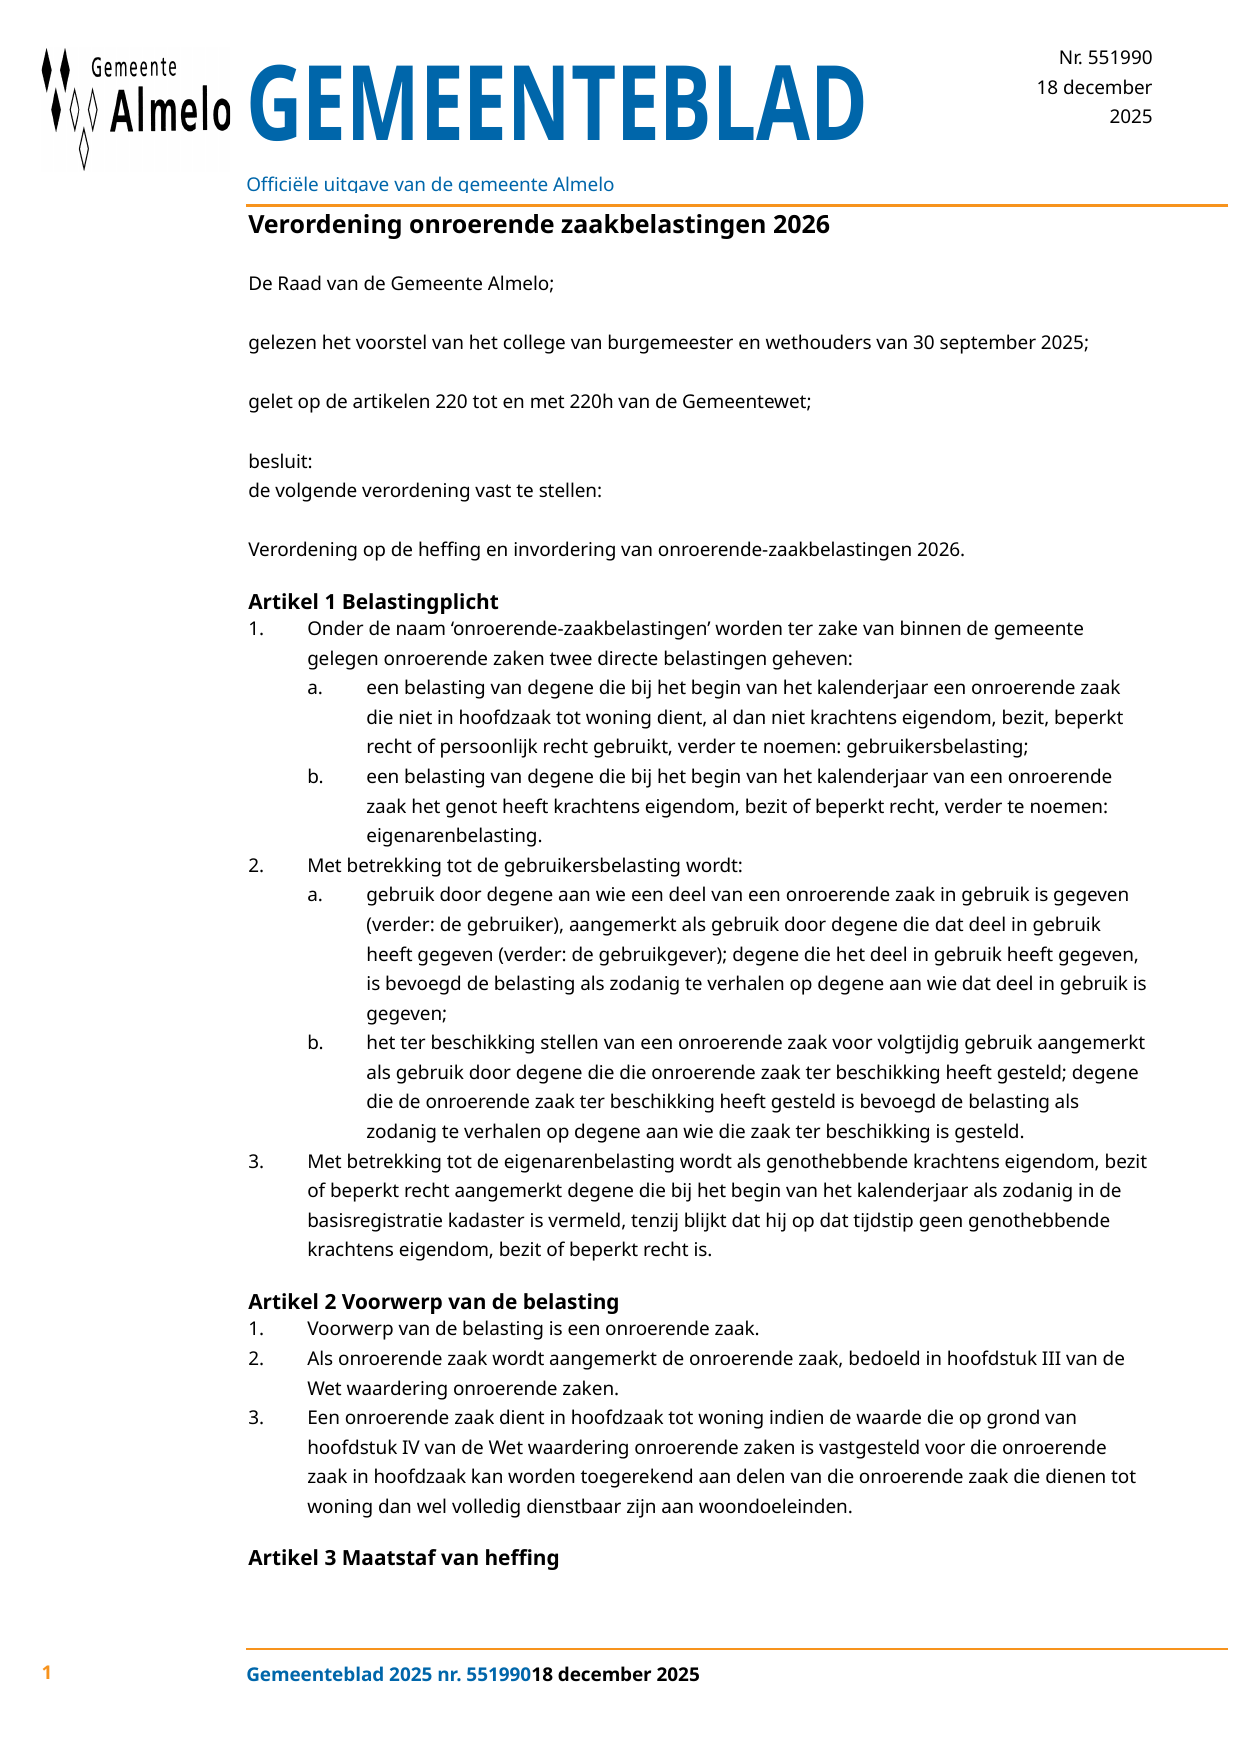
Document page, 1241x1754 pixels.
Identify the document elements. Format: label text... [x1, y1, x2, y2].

list gebruik door degene aan wie een deel van een onroerende zaak in gebruik is gegeven (verder: de gebruiker), aangemerkt als gebruik door degene die dat deel in gebruik heeft gegeven (verder: de gebruikgever); degene die het deel in gebruik heeft gegeven, is bevoegd de belasting als zodanig te verhalen op degene aan wie dat deel in gebruik is gegeven; [307, 882, 1152, 1026]
list Met betrekking tot de eigenarenbelasting wordt als genothebbende krachtens eigendom, bezit of beperkt recht aangemerkt degene die bij het begin van het kalenderjaar als zodanig in de basisregistratie kadaster is vermeld, tenzij blijkt dat hij op dat tijdstip geen genothebbende krachtens eigendom, bezit of beperkt recht is. [248, 1148, 1152, 1262]
text Artikel 1 Belastingplicht [248, 587, 1152, 615]
list het ter beschikking stellen van een onroerende zaak voor volgtijdig gebruik aangemerkt als gebruik door degene die die onroerende zaak ter beschikking heeft gesteld; degene die de onroerende zaak ter beschikking heeft gesteld is bevoegd de belasting als zodanig te verhalen op degene aan wie die zaak ter beschikking is gesteld. [307, 1029, 1152, 1144]
list Met betrekking tot de gebruikersbelasting wordt: [248, 852, 1152, 878]
list Als onroerende zaak wordt aangemerkt de onroerende zaak, bedoeld in hoofdstuk III van de Wet waardering onroerende zaken. [248, 1345, 1152, 1400]
list Voorwerp van de belasting is een onroerende zaak. [248, 1316, 1152, 1341]
text de volgende verordening vast te stellen: [248, 477, 1152, 503]
list Onder de naam ‘onroerende-zaakbelastingen’ worden ter zake van binnen de gemeente gelegen onroerende zaken twee directe belastingen geheven: [248, 615, 1152, 671]
picture [41, 47, 231, 172]
text De Raad van de Gemeente Almelo; [248, 270, 1152, 296]
text Artikel 3 Maatstaf van heffing [248, 1543, 1152, 1572]
text Verordening onroerende zaakbelastingen 2026 [248, 207, 1152, 241]
text gelet op de artikelen 220 tot en met 220h van de Gemeentewet; [248, 389, 1152, 414]
text Verordening op de heffing en invordering van onroerende-zaakbelastingen 2026. [248, 537, 1152, 562]
list een belasting van degene die bij het begin van het kalenderjaar een onroerende zaak die niet in hoofdzaak tot woning dient, al dan niet krachtens eigendom, bezit, beperkt recht of persoonlijk recht gebruikt, verder te noemen: gebruikersbelasting; [307, 674, 1152, 759]
list Een onroerende zaak dient in hoofdzaak tot woning indien de waarde die op grond van hoofdstuk IV van de Wet waardering onroerende zaken is vastgesteld voor die onroerende zaak in hoofdzaak kan worden toegerekend aan delen van die onroerende zaak die dienen tot woning dan wel volledig dienstbaar zijn aan woondoeleinden. [248, 1404, 1152, 1519]
list een belasting van degene die bij het begin van het kalenderjaar van een onroerende zaak het genot heeft krachtens eigendom, bezit of beperkt recht, verder te noemen: eigenarenbelasting. [307, 763, 1152, 848]
text gelezen het voorstel van het college van burgemeester en wethouders van 30 september 2025; [248, 329, 1152, 355]
text besluit: [248, 448, 1152, 473]
text Artikel 2 Voorwerp van de belasting [248, 1287, 1152, 1316]
